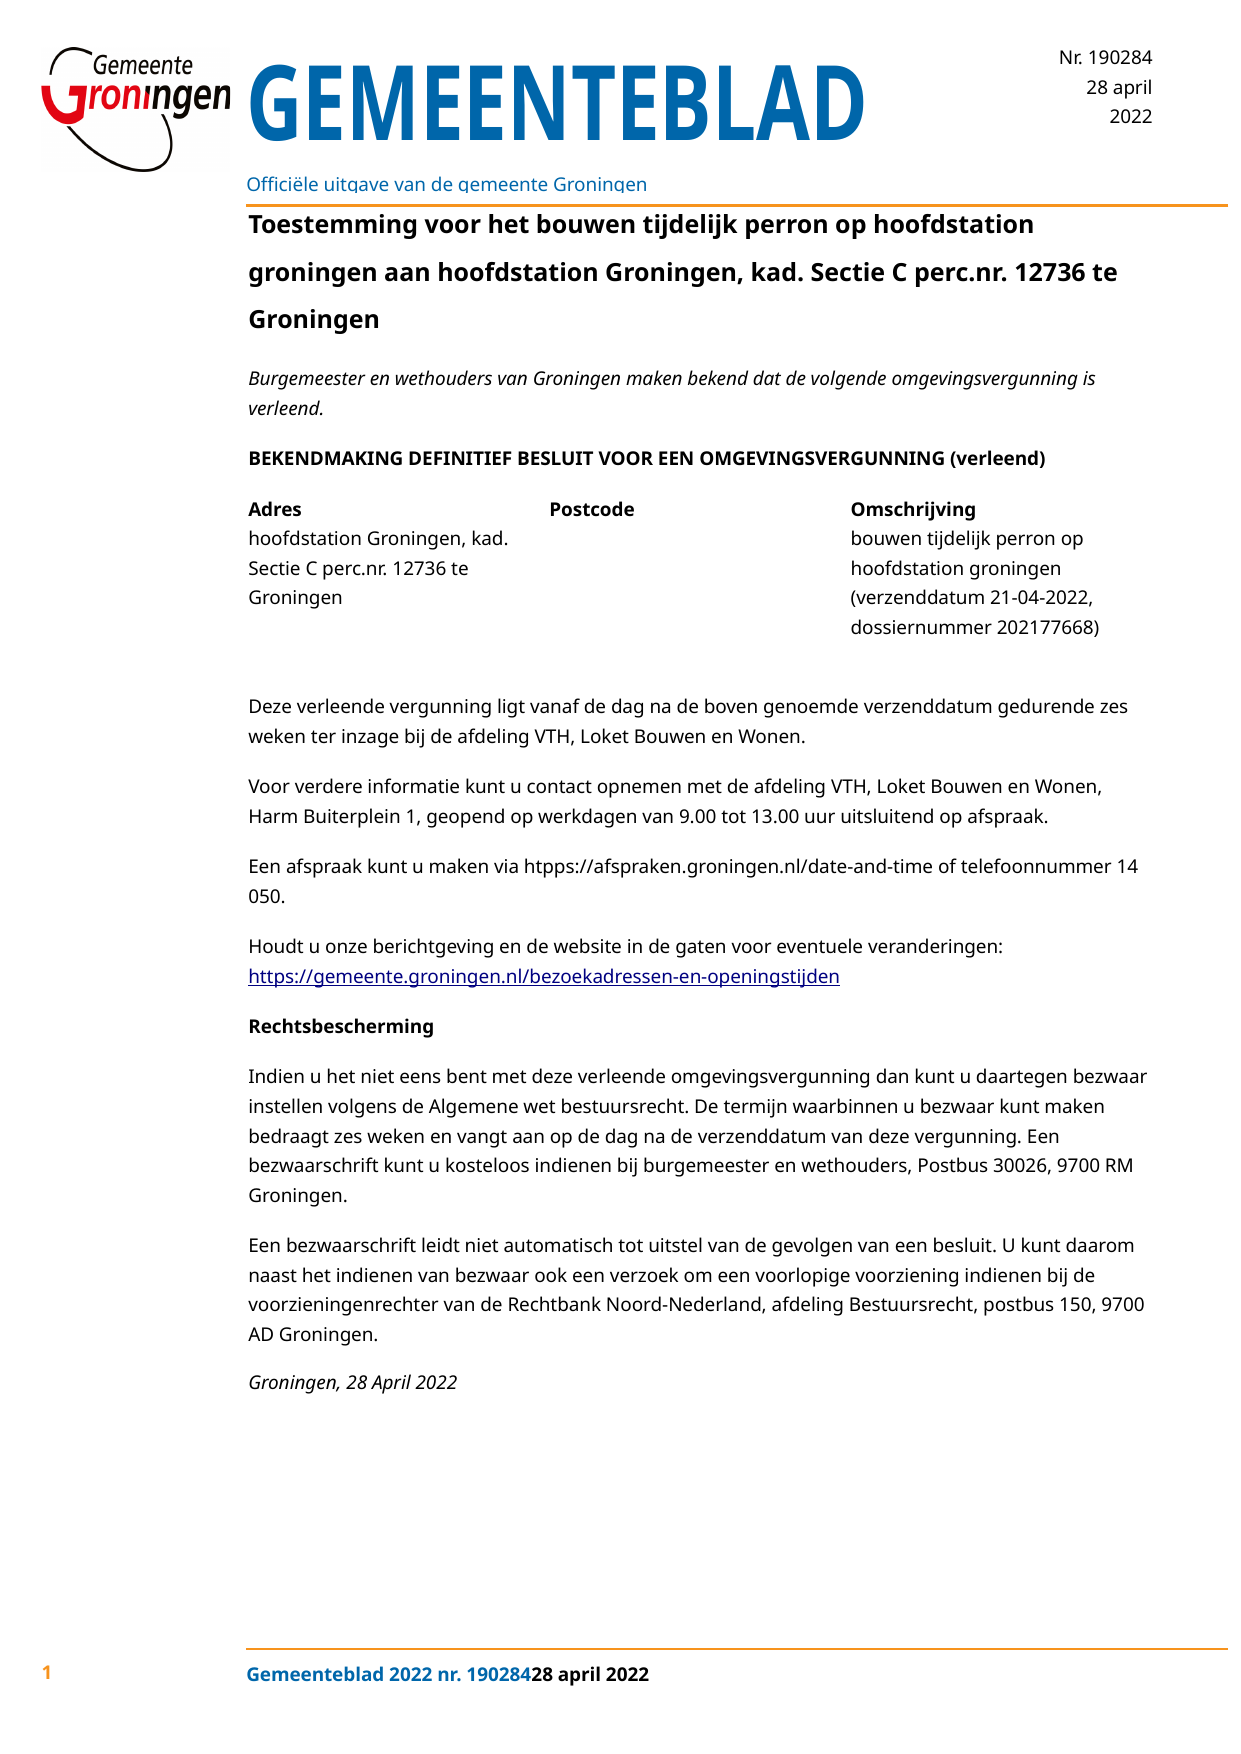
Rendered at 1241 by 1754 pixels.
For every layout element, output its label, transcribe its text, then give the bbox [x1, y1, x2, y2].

picture [41, 47, 231, 172]
table_header bouwen tijdelijk perron op hoofdstation groningen (verzenddatum 21-04-2022, dossiernummer 202177668) [850, 525, 1152, 639]
table_header Omschrijving [850, 496, 1152, 522]
text Een bezwaarschrift leidt niet automatisch tot uitstel van de gevolgen van een besluit. U kunt daarom naast het indienen van bezwaar ook een verzoek om een voorlopige voorziening indienen bij de voorzieningenrechter van de Rechtbank Noord-Nederland, afdeling Bestuursrecht, postbus 150, 9700 AD Groningen. [248, 1232, 1152, 1347]
table_header Adres [248, 496, 549, 522]
table_header Postcode [549, 496, 850, 522]
text Burgemeester en wethouders van Groningen maken bekend dat de volgende omgevingsvergunning is verleend. [248, 366, 1152, 421]
table_header [549, 525, 850, 639]
text Voor verdere informatie kunt u contact opnemen met de afdeling VTH, Loket Bouwen en Wonen, Harm Buiterplein 1, geopend op werkdagen van 9.00 tot 13.00 uur uitsluitend op afspraak. [248, 773, 1152, 828]
text Houdt u onze berichtgeving en de website in de gaten voor eventuele veranderingen: https://gemeente.groningen.nl/bezoekadressen-en-openingstijden [248, 933, 1152, 988]
text Groningen, 28 April 2022 [248, 1369, 1152, 1395]
text Een afspraak kunt u maken via htpps://afspraken.groningen.nl/date-and-time of telefoonnummer 14 050. [248, 853, 1152, 908]
text Toestemming voor het bouwen tijdelijk perron op hoofdstation groningen aan hoofdstation Groningen, kad. Sectie C perc.nr. 12736 te Groningen [248, 207, 1152, 336]
table_header hoofdstation Groningen, kad. Sectie C perc.nr. 12736 te Groningen [248, 525, 549, 639]
text Deze verleende vergunning ligt vanaf de dag na de boven genoemde verzenddatum gedurende zes weken ter inzage bij de afdeling VTH, Loket Bouwen en Wonen. [248, 693, 1152, 748]
text Indien u het niet eens bent met deze verleende omgevingsvergunning dan kunt u daartegen bezwaar instellen volgens de Algemene wet bestuursrecht. De termijn waarbinnen u bezwaar kunt maken bedraagt zes weken en vangt aan op de dag na de verzenddatum van deze vergunning. Een bezwaarschrift kunt u kosteloos indienen bij burgemeester en wethouders, Postbus 30026, 9700 RM Groningen. [248, 1064, 1152, 1208]
text BEKENDMAKING DEFINITIEF BESLUIT VOOR EEN OMGEVINGSVERGUNNING (verleend) [248, 446, 1152, 471]
text Rechtsbescherming [248, 1013, 1152, 1039]
